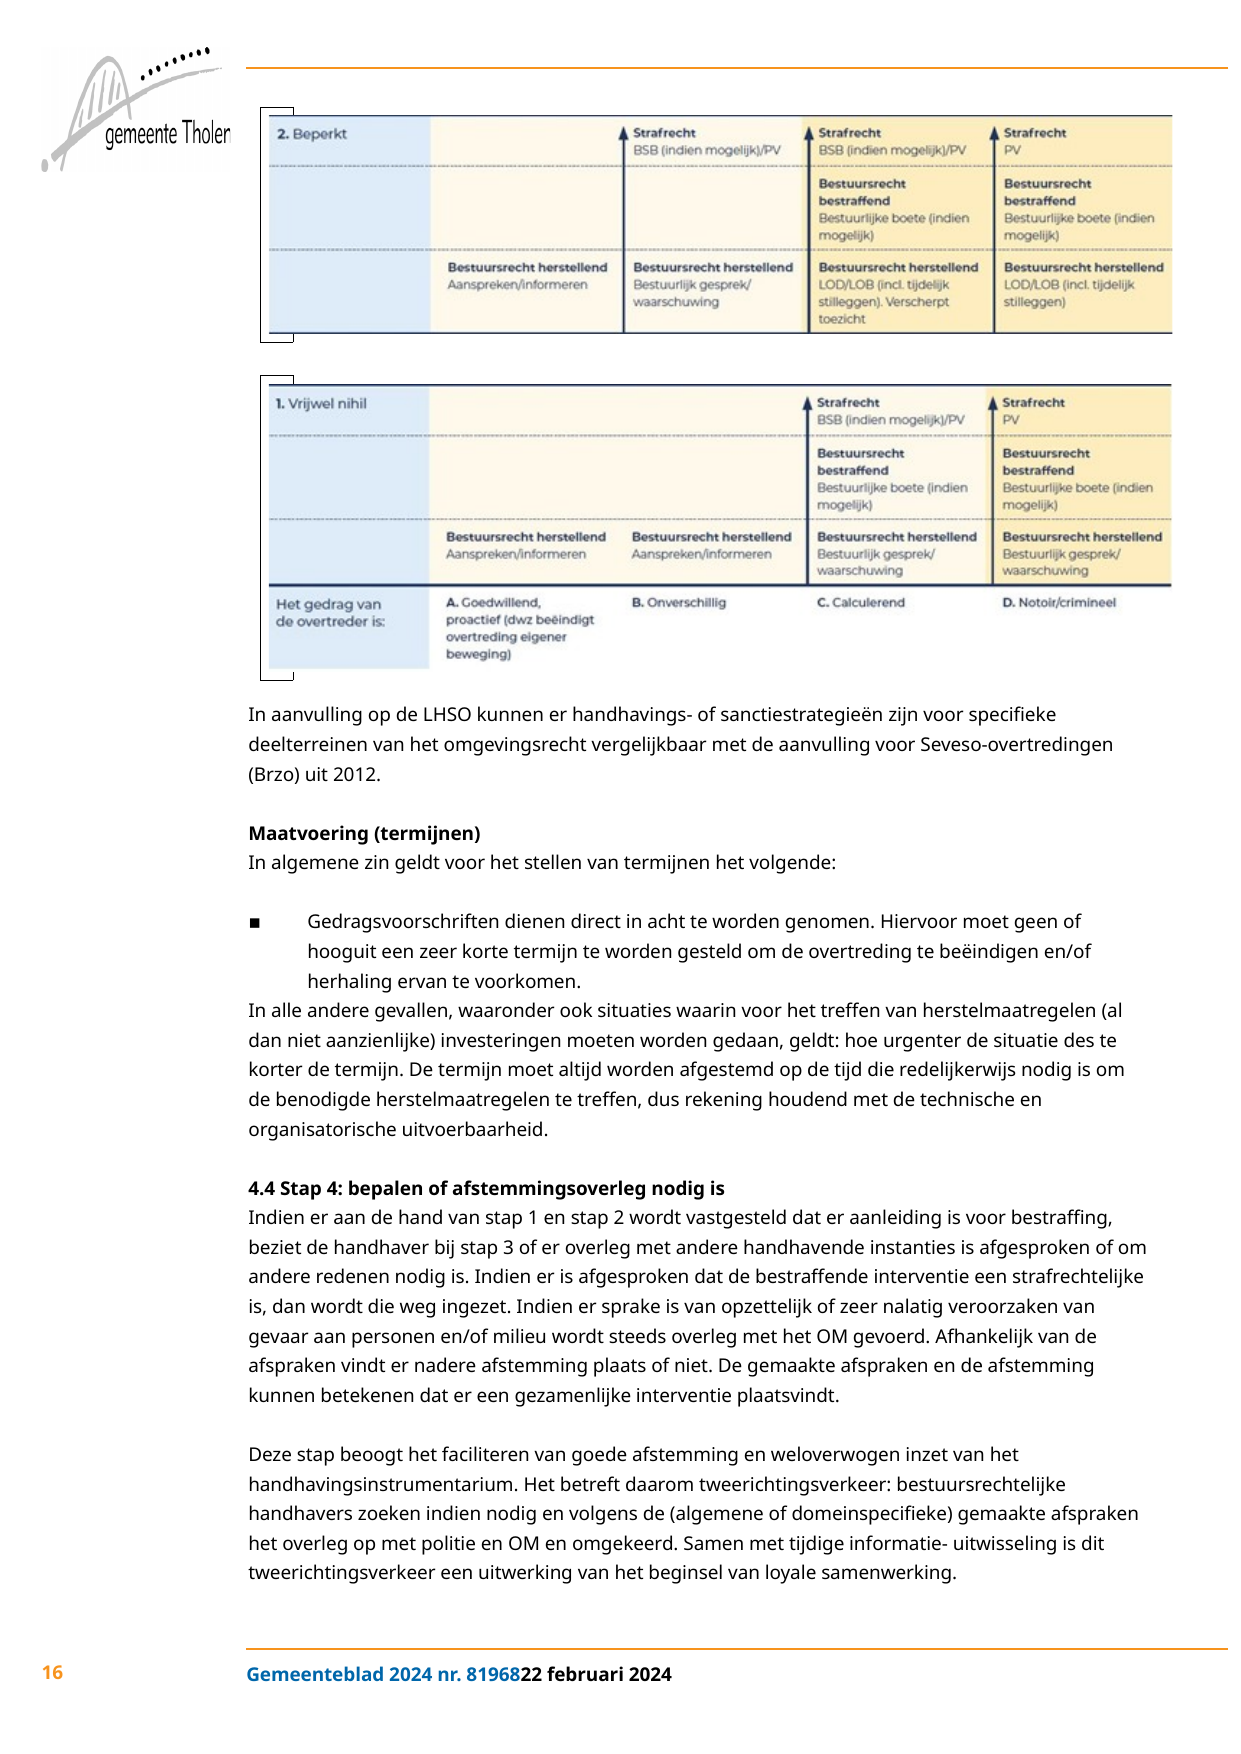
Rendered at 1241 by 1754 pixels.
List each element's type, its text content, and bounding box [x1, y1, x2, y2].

text Maatvoering (termijnen) [248, 820, 1152, 846]
text In alle andere gevallen, waaronder ook situaties waarin voor het treffen van herstelmaatregelen (al dan niet aanzienlijke) investeringen moeten worden gedaan, geldt: hoe urgenter de situatie des te korter de termijn. De termijn moet altijd worden afgestemd op de tijd die redelijkerwijs nodig is om de benodigde herstelmaatregelen te treffen, dus rekening houdend met de technische en organisatorische uitvoerbaarheid. [248, 997, 1152, 1142]
text In aanvulling op de LHSO kunnen er handhavings- of sanctiestrategieën zijn voor specifieke deelterreinen van het omgevingsrecht vergelijkbaar met de aanvulling voor Seveso-overtredingen (Brzo) uit 2012. [248, 702, 1152, 787]
list Gedragsvoorschriften dienen direct in acht te worden genomen. Hiervoor moet geen of hooguit een zeer korte termijn te worden gesteld om de overtreding te beëindigen en/of herhaling ervan te voorkomen. [248, 909, 1152, 994]
picture [268, 115, 1173, 334]
text 4.4 Stap 4: bepalen of afstemmingsoverleg nodig is [248, 1175, 1152, 1201]
text Indien er aan de hand van stap 1 en stap 2 wordt vastgesteld dat er aanleiding is voor bestraffing, beziet de handhaver bij stap 3 of er overleg met andere handhavende instanties is afgesproken of om andere redenen nodig is. Indien er is afgesproken dat de bestraffende interventie een strafrechtelijke is, dan wordt die weg ingezet. Indien er sprake is van opzettelijk of zeer nalatig veroorzaken van gevaar aan personen en/of milieu wordt steeds overleg met het OM gevoerd. Afhankelijk van de afspraken vindt er nadere afstemming plaats of niet. De gemaakte afspraken en de afstemming kunnen betekenen dat er een gezamenlijke interventie plaatsvindt. [248, 1204, 1152, 1408]
text In algemene zin geldt voor het stellen van termijnen het volgende: [248, 849, 1152, 875]
picture [41, 47, 231, 172]
text Deze stap beoogt het faciliteren van goede afstemming en weloverwogen inzet van het handhavingsinstrumentarium. Het betreft daarom tweerichtingsverkeer: bestuursrechtelijke handhavers zoeken indien nodig en volgens de (algemene of domeinspecifieke) gemaakte afspraken het overleg op met politie en OM en omgekeerd. Samen met tijdige informatie- uitwisseling is dit tweerichtingsverkeer een uitwerking van het beginsel van loyale samenwerking. [248, 1441, 1152, 1585]
picture [268, 384, 1173, 672]
